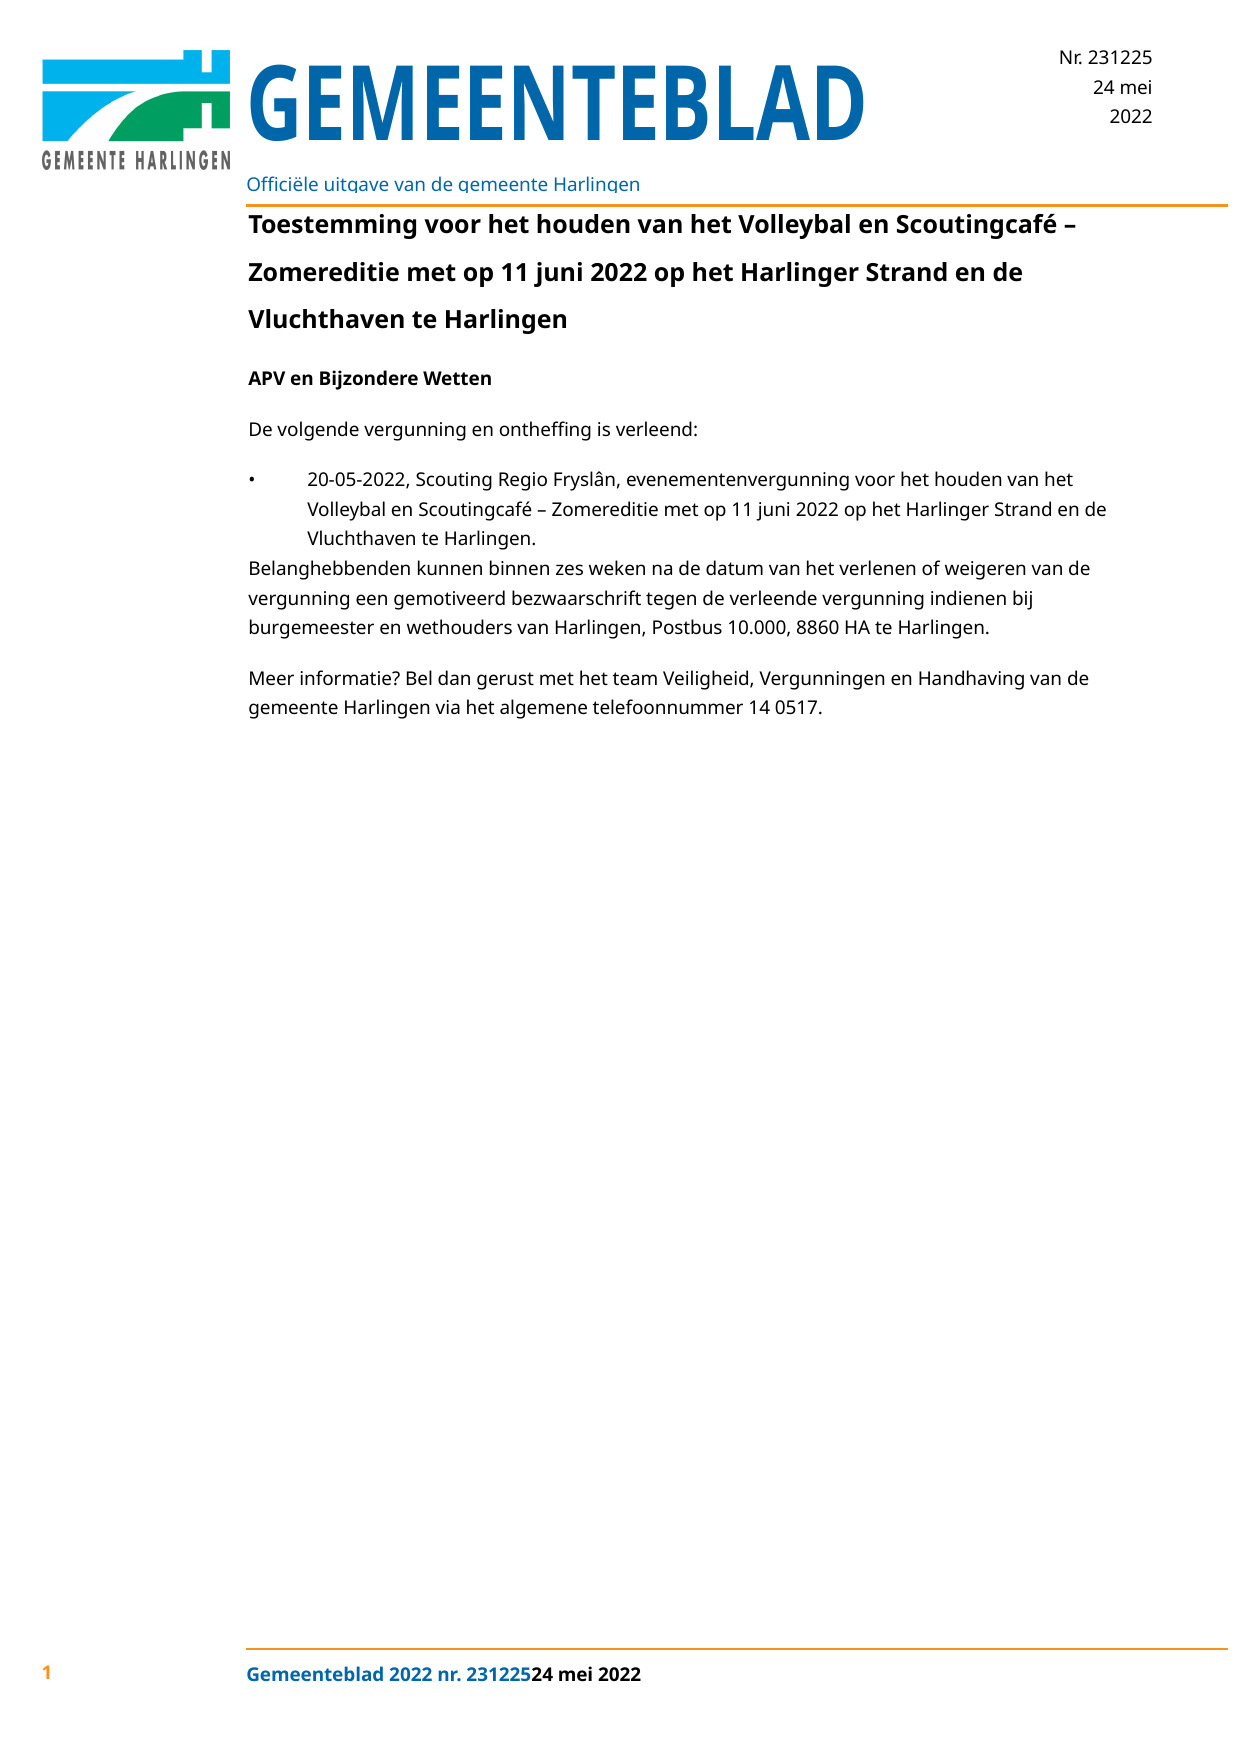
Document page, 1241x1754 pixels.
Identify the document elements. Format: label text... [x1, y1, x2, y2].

picture [41, 47, 231, 172]
text De volgende vergunning en ontheffing is verleend: [248, 416, 1152, 442]
list 20-05-2022, Scouting Regio Fryslân, evenementenvergunning voor het houden van het Volleybal en Scoutingcafé – Zomereditie met op 11 juni 2022 op het Harlinger Strand en de Vluchthaven te Harlingen. [248, 466, 1152, 551]
text Toestemming voor het houden van het Volleybal en Scoutingcafé – Zomereditie met op 11 juni 2022 op het Harlinger Strand en de Vluchthaven te Harlingen [248, 207, 1152, 336]
text APV en Bijzondere Wetten [248, 366, 1152, 391]
text Meer informatie? Bel dan gerust met het team Veiligheid, Vergunningen en Handhaving van de gemeente Harlingen via het algemene telefoonnummer 14 0517. [248, 665, 1152, 720]
text Belanghebbenden kunnen binnen zes weken na de datum van het verlenen of weigeren van de vergunning een gemotiveerd bezwaarschrift tegen de verleende vergunning indienen bij burgemeester en wethouders van Harlingen, Postbus 10.000, 8860 HA te Harlingen. [248, 555, 1152, 640]
